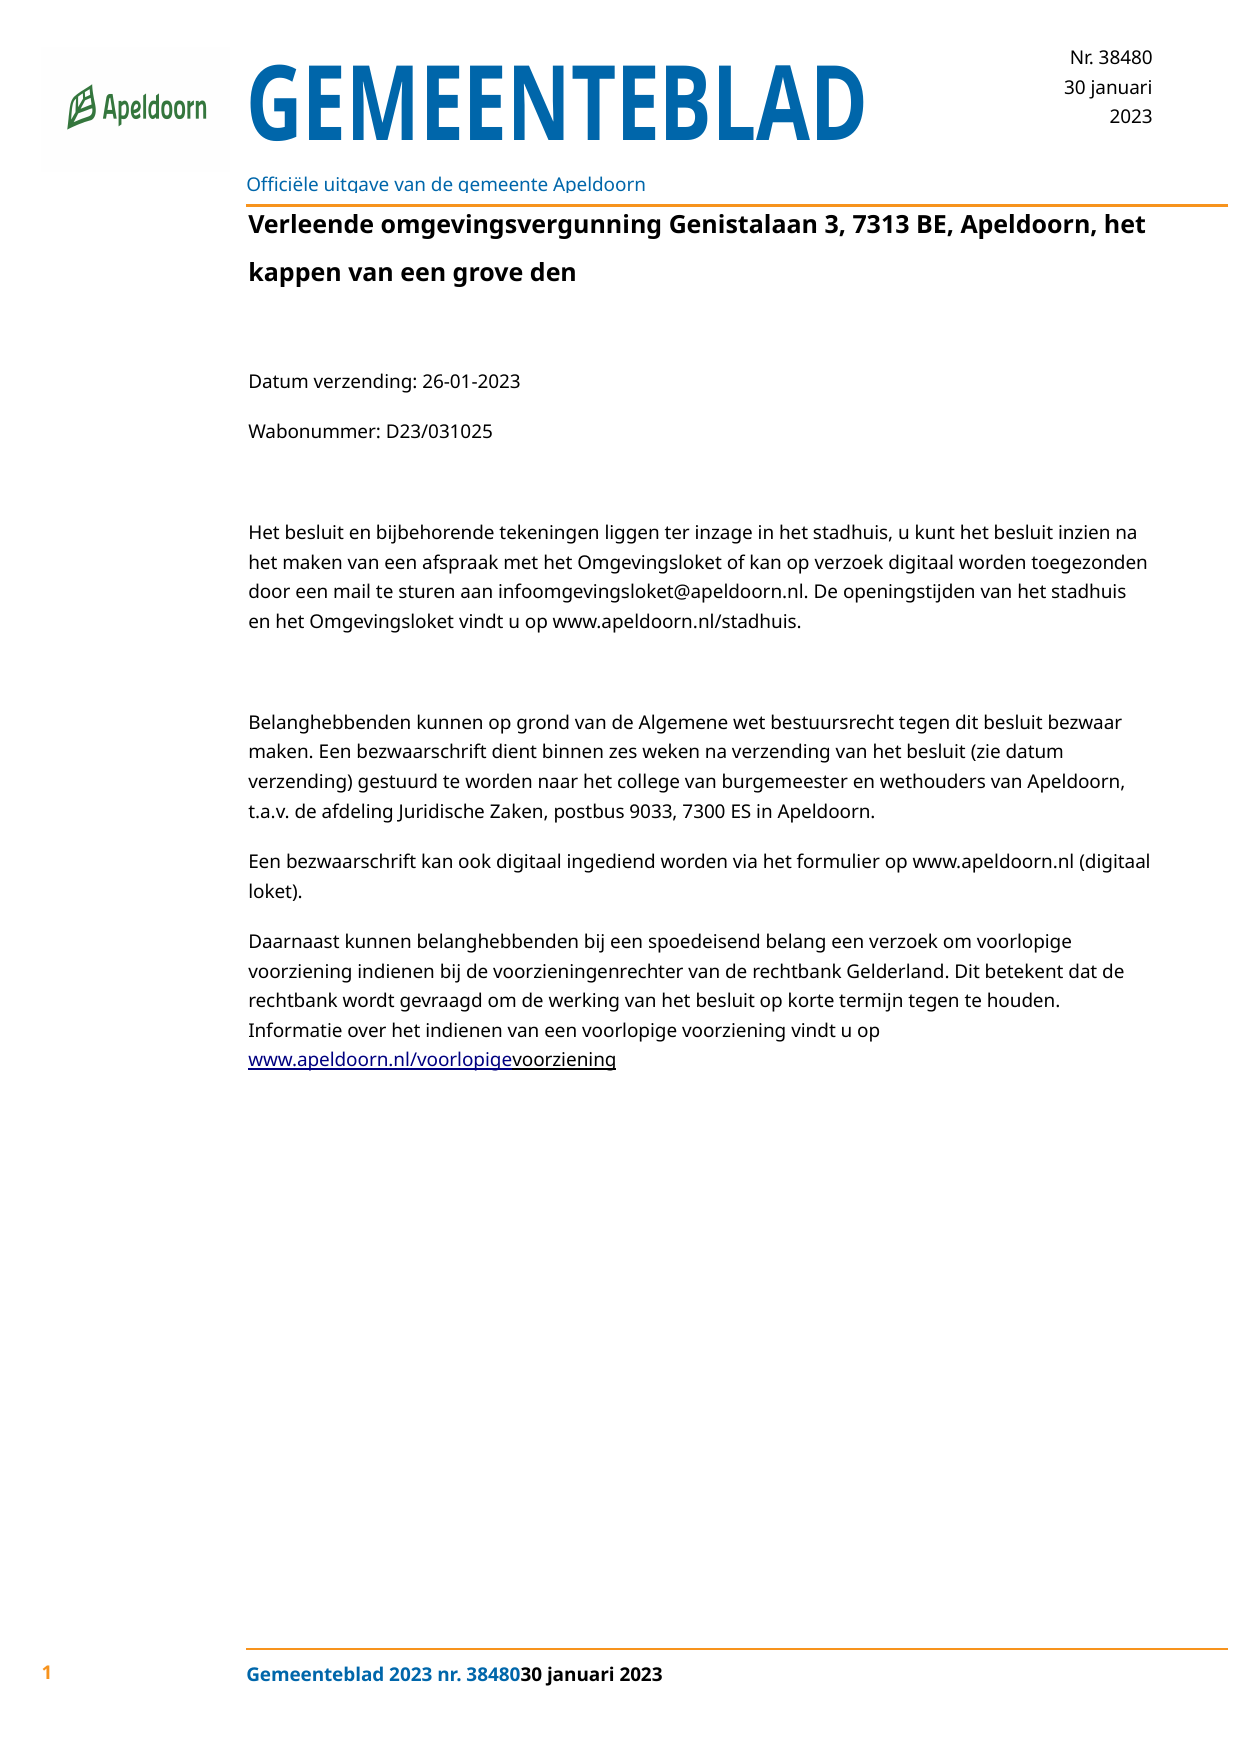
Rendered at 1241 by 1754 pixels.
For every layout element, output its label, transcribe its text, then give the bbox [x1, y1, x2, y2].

text Belanghebbenden kunnen op grond van de Algemene wet bestuursrecht tegen dit besluit bezwaar maken. Een bezwaarschrift dient binnen zes weken na verzending van het besluit (zie datum verzending) gestuurd te worden naar het college van burgemeester en wethouders van Apeldoorn, t.a.v. de afdeling Juridische Zaken, postbus 9033, 7300 ES in Apeldoorn. [248, 709, 1152, 824]
text Verleende omgevingsvergunning Genistalaan 3, 7313 BE, Apeldoorn, het kappen van een grove den [248, 207, 1152, 288]
text Daarnaast kunnen belanghebbenden bij een spoedeisend belang een verzoek om voorlopige voorziening indienen bij de voorzieningenrechter van de rechtbank Gelderland. Dit betekent dat de rechtbank wordt gevraagd om de werking van het besluit op korte termijn tegen te houden. Informatie over het indienen van een voorlopige voorziening vindt u op www.apeldoorn.nl/voorlopigevoorziening [248, 928, 1152, 1072]
text Het besluit en bijbehorende tekeningen liggen ter inzage in het stadhuis, u kunt het besluit inzien na het maken van een afspraak met het Omgevingsloket of kan op verzoek digitaal worden toegezonden door een mail te sturen aan infoomgevingsloket@apeldoorn.nl. De openingstijden van het stadhuis en het Omgevingsloket vindt u op www.apeldoorn.nl/stadhuis. [248, 519, 1152, 634]
text Datum verzending: 26-01-2023 [248, 368, 1152, 394]
text Wabonummer: D23/031025 [248, 419, 1152, 444]
text Een bezwaarschrift kan ook digitaal ingediend worden via het formulier op www.apeldoorn.nl (digitaal loket). [248, 848, 1152, 904]
picture [41, 47, 231, 172]
